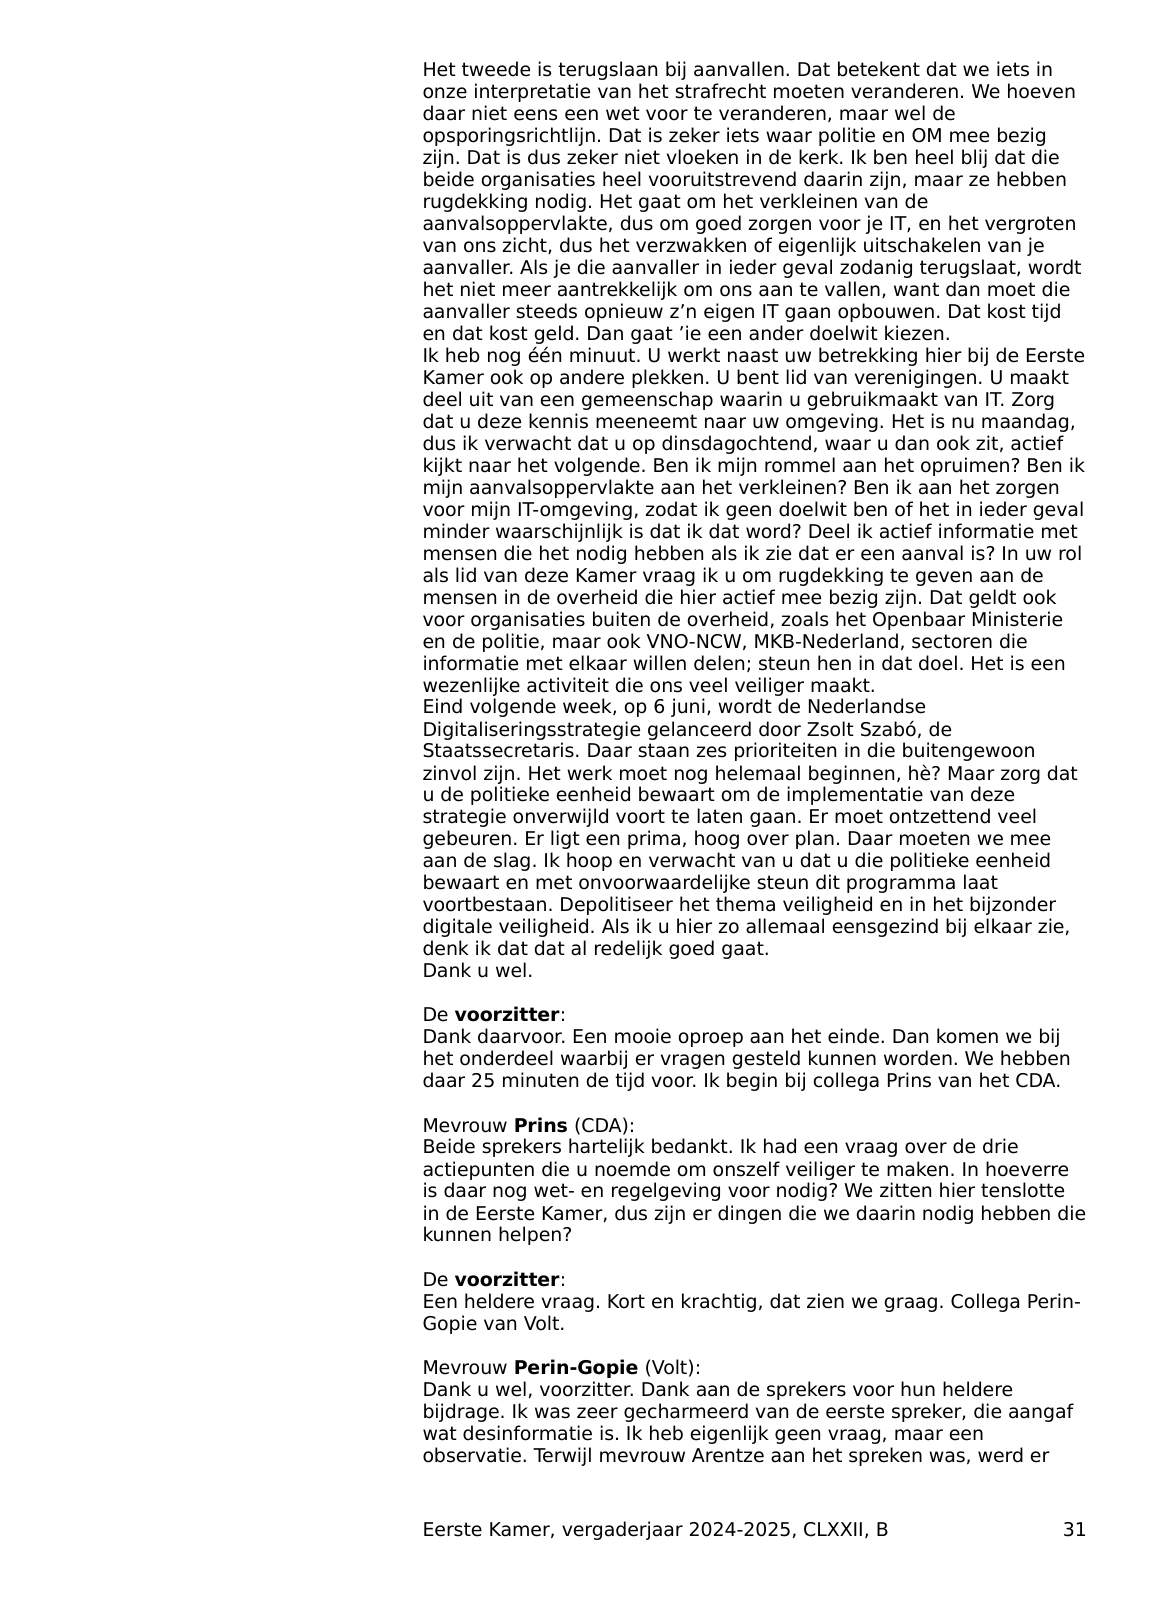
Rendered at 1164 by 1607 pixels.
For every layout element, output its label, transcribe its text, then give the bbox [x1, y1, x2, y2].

text Ik heb nog één minuut. U werkt naast uw betrekking hier bij de Eerste Kamer ook op andere plekken. U bent lid van verenigingen. U maakt deel uit van een gemeenschap waarin u gebruikmaakt van IT. Zorg dat u deze kennis meeneemt naar uw omgeving. Het is nu maandag, dus ik verwacht dat u op dinsdagochtend, waar u dan ook zit, actief kijkt naar het volgende. Ben ik mijn rommel aan het opruimen? Ben ik mijn aanvalsoppervlakte aan het verkleinen? Ben ik aan het zorgen voor mijn IT-omgeving, zodat ik geen doelwit ben of het in ieder geval minder waarschijnlijk is dat ik dat word? Deel ik actief informatie met mensen die het nodig hebben als ik zie dat er een aanval is? In uw rol als lid van deze Kamer vraag ik u om rugdekking te geven aan de mensen in de overheid die hier actief mee bezig zijn. Dat geldt ook voor organisaties buiten de overheid, zoals het Openbaar Ministerie en de politie, maar ook VNO-NCW, MKB-Nederland, sectoren die informatie met elkaar willen delen; steun hen in dat doel. Het is een wezenlijke activiteit die ons veel veiliger maakt. [422, 345, 1087, 696]
text Dank daarvoor. Een mooie oproep aan het einde. Dan komen we bij het onderdeel waarbij er vragen gesteld kunnen worden. We hebben daar 25 minuten de tijd voor. Ik begin bij collega Prins van het CDA. [422, 1026, 1087, 1092]
text Dank u wel. [422, 960, 1087, 982]
text Eind volgende week, op 6 juni, wordt de Nederlandse Digitaliseringsstrategie gelanceerd door Zsolt Szabó, de Staatssecretaris. Daar staan zes prioriteiten in die buitengewoon zinvol zijn. Het werk moet nog helemaal beginnen, hè? Maar zorg dat u de politieke eenheid bewaart om de implementatie van deze strategie onverwijld voort te laten gaan. Er moet ontzettend veel gebeuren. Er ligt een prima, hoog over plan. Daar moeten we mee aan de slag. Ik hoop en verwacht van u dat u die politieke eenheid bewaart en met onvoorwaardelijke steun dit programma laat voortbestaan. Depolitiseer het thema veiligheid en in het bijzonder digitale veiligheid. Als ik u hier zo allemaal eensgezind bij elkaar zie, denk ik dat dat al redelijk goed gaat. [422, 696, 1087, 960]
text Beide sprekers hartelijk bedankt. Ik had een vraag over de drie actiepunten die u noemde om onszelf veiliger te maken. In hoeverre is daar nog wet- en regelgeving voor nodig? We zitten hier tenslotte in de Eerste Kamer, dus zijn er dingen die we daarin nodig hebben die kunnen helpen? [422, 1136, 1087, 1246]
text De voorzitter: [422, 1004, 1087, 1026]
text Een heldere vraag. Kort en krachtig, dat zien we graag. Collega Perin-Gopie van Volt. [422, 1291, 1087, 1334]
text Mevrouw Perin-Gopie (Volt): [422, 1357, 1087, 1379]
text De voorzitter: [422, 1268, 1087, 1291]
text Het tweede is terugslaan bij aanvallen. Dat betekent dat we iets in onze interpretatie van het strafrecht moeten veranderen. We hoeven daar niet eens een wet voor te veranderen, maar wel de opsporingsrichtlijn. Dat is zeker iets waar politie en OM mee bezig zijn. Dat is dus zeker niet vloeken in de kerk. Ik ben heel blij dat die beide organisaties heel vooruitstrevend daarin zijn, maar ze hebben rugdekking nodig. Het gaat om het verkleinen van de aanvalsoppervlakte, dus om goed zorgen voor je IT, en het vergroten van ons zicht, dus het verzwakken of eigenlijk uitschakelen van je aanvaller. Als je die aanvaller in ieder geval zodanig terugslaat, wordt het niet meer aantrekkelijk om ons aan te vallen, want dan moet die aanvaller steeds opnieuw z’n eigen IT gaan opbouwen. Dat kost tijd en dat kost geld. Dan gaat ’ie een ander doelwit kiezen. [422, 59, 1087, 345]
text Dank u wel, voorzitter. Dank aan de sprekers voor hun heldere bijdrage. Ik was zeer gecharmeerd van de eerste spreker, die aangaf wat desinformatie is. Ik heb eigenlijk geen vraag, maar een observatie. Terwijl mevrouw Arentze aan het spreken was, werd er [422, 1379, 1087, 1467]
text Mevrouw Prins (CDA): [422, 1114, 1087, 1136]
